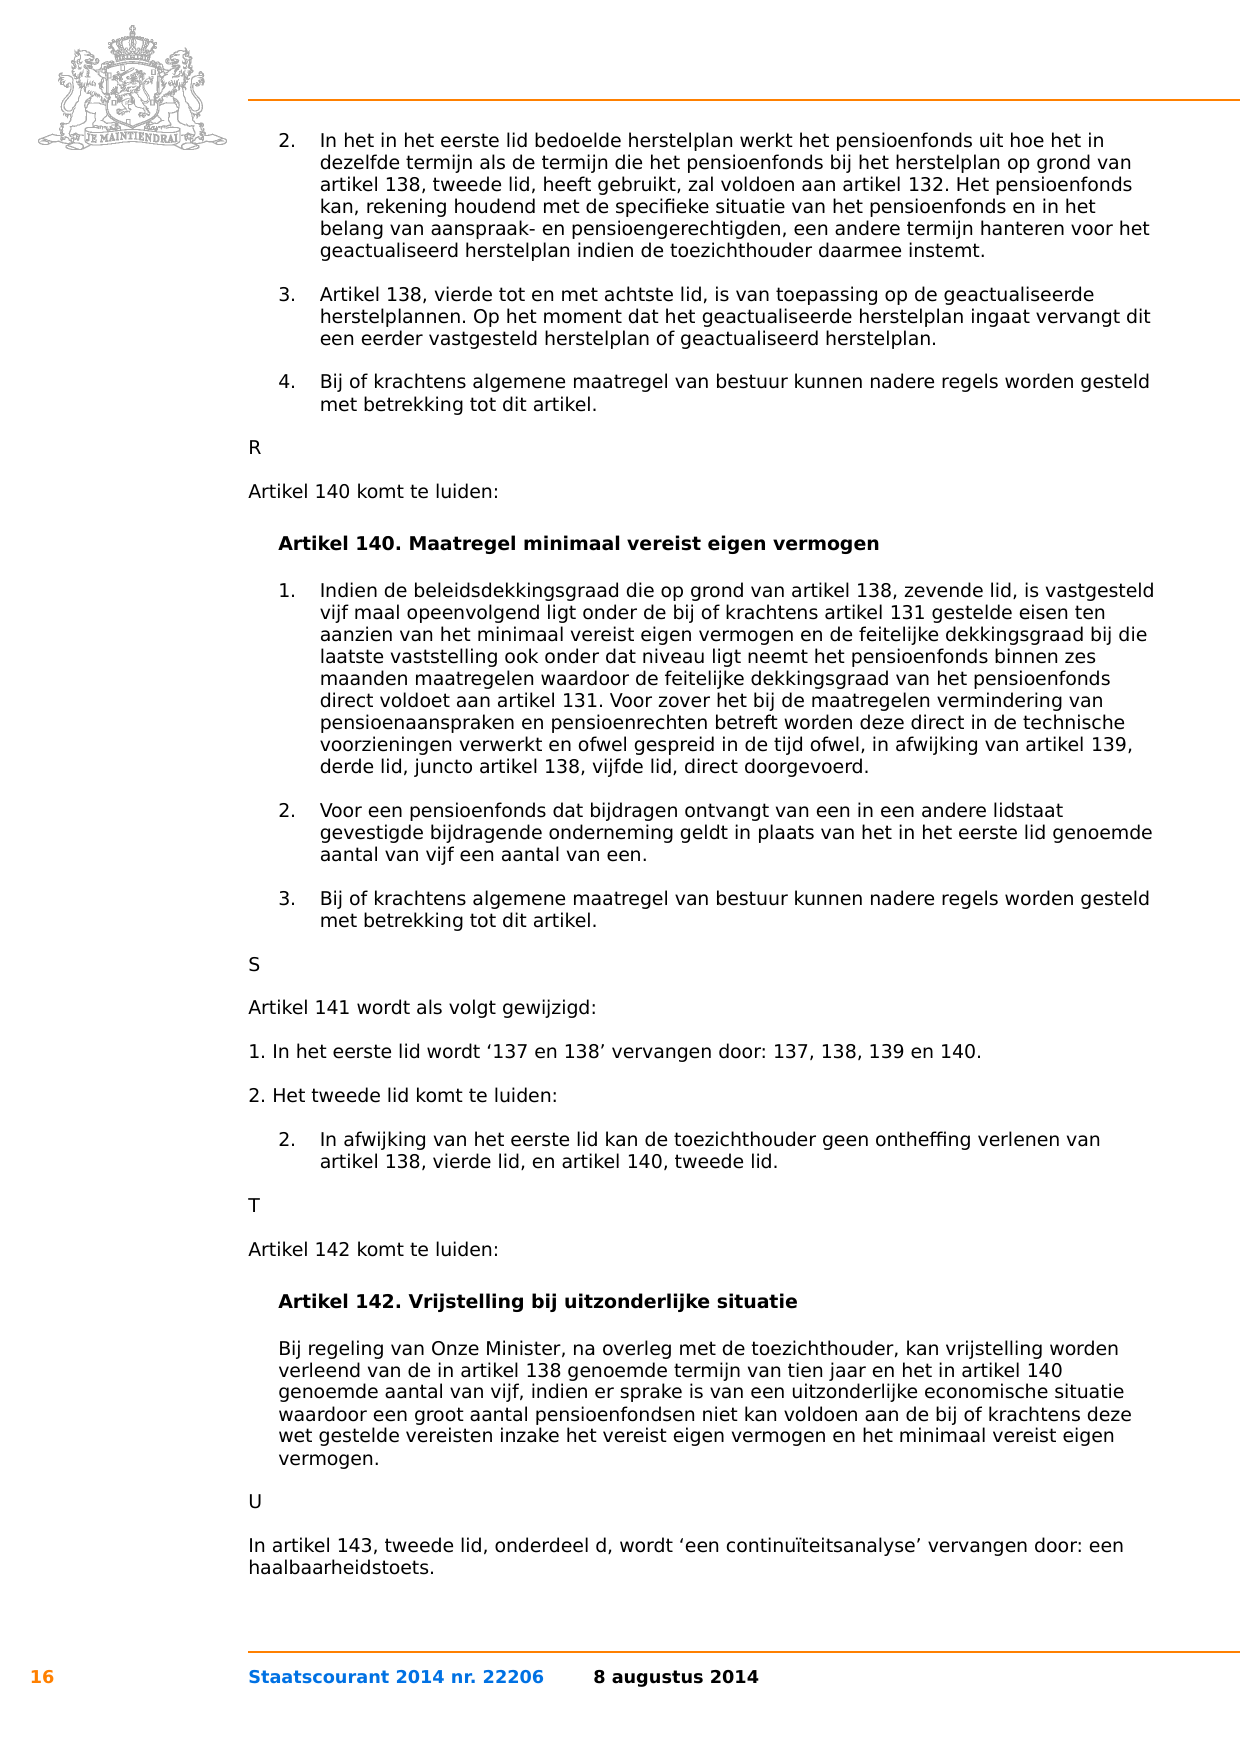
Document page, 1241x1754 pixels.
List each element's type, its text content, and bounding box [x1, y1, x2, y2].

subtitle Artikel 142. Vrijstelling bij uitzonderlijke situatie [278, 1291, 1163, 1312]
text Bij regeling van Onze Minister, na overleg met de toezichthouder, kan vrijstelling worden verleend van de in artikel 138 genoemde termijn van tien jaar en het in artikel 140 genoemde aantal van vijf, indien er sprake is van een uitzonderlijke economische situatie waardoor een groot aantal pensioenfondsen niet kan voldoen aan de bij of krachtens deze wet gestelde vereisten inzake het vereist eigen vermogen en het minimaal vereist eigen vermogen. [278, 1337, 1163, 1469]
text Artikel 141 wordt als volgt gewijzigd: [248, 997, 1163, 1019]
text T [248, 1195, 1163, 1217]
text Artikel 142 komt te luiden: [248, 1238, 1163, 1261]
text S [248, 953, 1163, 975]
text R [248, 437, 1163, 459]
text In artikel 143, tweede lid, onderdeel d, wordt ‘een continuïteitsanalyse’ vervangen door: een haalbaarheidstoets. [248, 1535, 1163, 1579]
picture [38, 25, 227, 150]
text Artikel 140 komt te luiden: [248, 481, 1163, 503]
text 2. Voor een pensioenfonds dat bijdragen ontvangt van een in een andere lidstaat gevestigde bijdragende onderneming geldt in plaats van het in het eerste lid genoemde aantal van vijf een aantal van een. [278, 800, 1163, 866]
text 4. Bij of krachtens algemene maatregel van bestuur kunnen nadere regels worden gesteld met betrekking tot dit artikel. [278, 371, 1163, 415]
text U [248, 1491, 1163, 1513]
text 1. In het eerste lid wordt ‘137 en 138’ vervangen door: 137, 138, 139 en 140. [248, 1041, 1163, 1063]
text 2. Het tweede lid komt te luiden: [248, 1085, 1163, 1107]
text 2. In het in het eerste lid bedoelde herstelplan werkt het pensioenfonds uit hoe het in dezelfde termijn als de termijn die het pensioenfonds bij het herstelplan op grond van artikel 138, tweede lid, heeft gebruikt, zal voldoen aan artikel 132. Het pensioenfonds kan, rekening houdend met de specifieke situatie van het pensioenfonds en in het belang van aanspraak- en pensioengerechtigden, een andere termijn hanteren voor het geactualiseerd herstelplan indien de toezichthouder daarmee instemt. [278, 130, 1163, 262]
text 3. Artikel 138, vierde tot en met achtste lid, is van toepassing op de geactualiseerde herstelplannen. Op het moment dat het geactualiseerde herstelplan ingaat vervangt dit een eerder vastgesteld herstelplan of geactualiseerd herstelplan. [278, 284, 1163, 349]
text 2. In afwijking van het eerste lid kan de toezichthouder geen ontheffing verlenen van artikel 138, vierde lid, en artikel 140, tweede lid. [278, 1129, 1163, 1173]
text 1. Indien de beleidsdekkingsgraad die op grond van artikel 138, zevende lid, is vastgesteld vijf maal opeenvolgend ligt onder de bij of krachtens artikel 131 gestelde eisen ten aanzien van het minimaal vereist eigen vermogen en de feitelijke dekkingsgraad bij die laatste vaststelling ook onder dat niveau ligt neemt het pensioenfonds binnen zes maanden maatregelen waardoor de feitelijke dekkingsgraad van het pensioenfonds direct voldoet aan artikel 131. Voor zover het bij de maatregelen vermindering van pensioenaanspraken en pensioenrechten betreft worden deze direct in de technische voorzieningen verwerkt en ofwel gespreid in de tijd ofwel, in afwijking van artikel 139, derde lid, juncto artikel 138, vijfde lid, direct doorgevoerd. [278, 580, 1163, 778]
text 3. Bij of krachtens algemene maatregel van bestuur kunnen nadere regels worden gesteld met betrekking tot dit artikel. [278, 888, 1163, 932]
subtitle Artikel 140. Maatregel minimaal vereist eigen vermogen [278, 533, 1163, 555]
